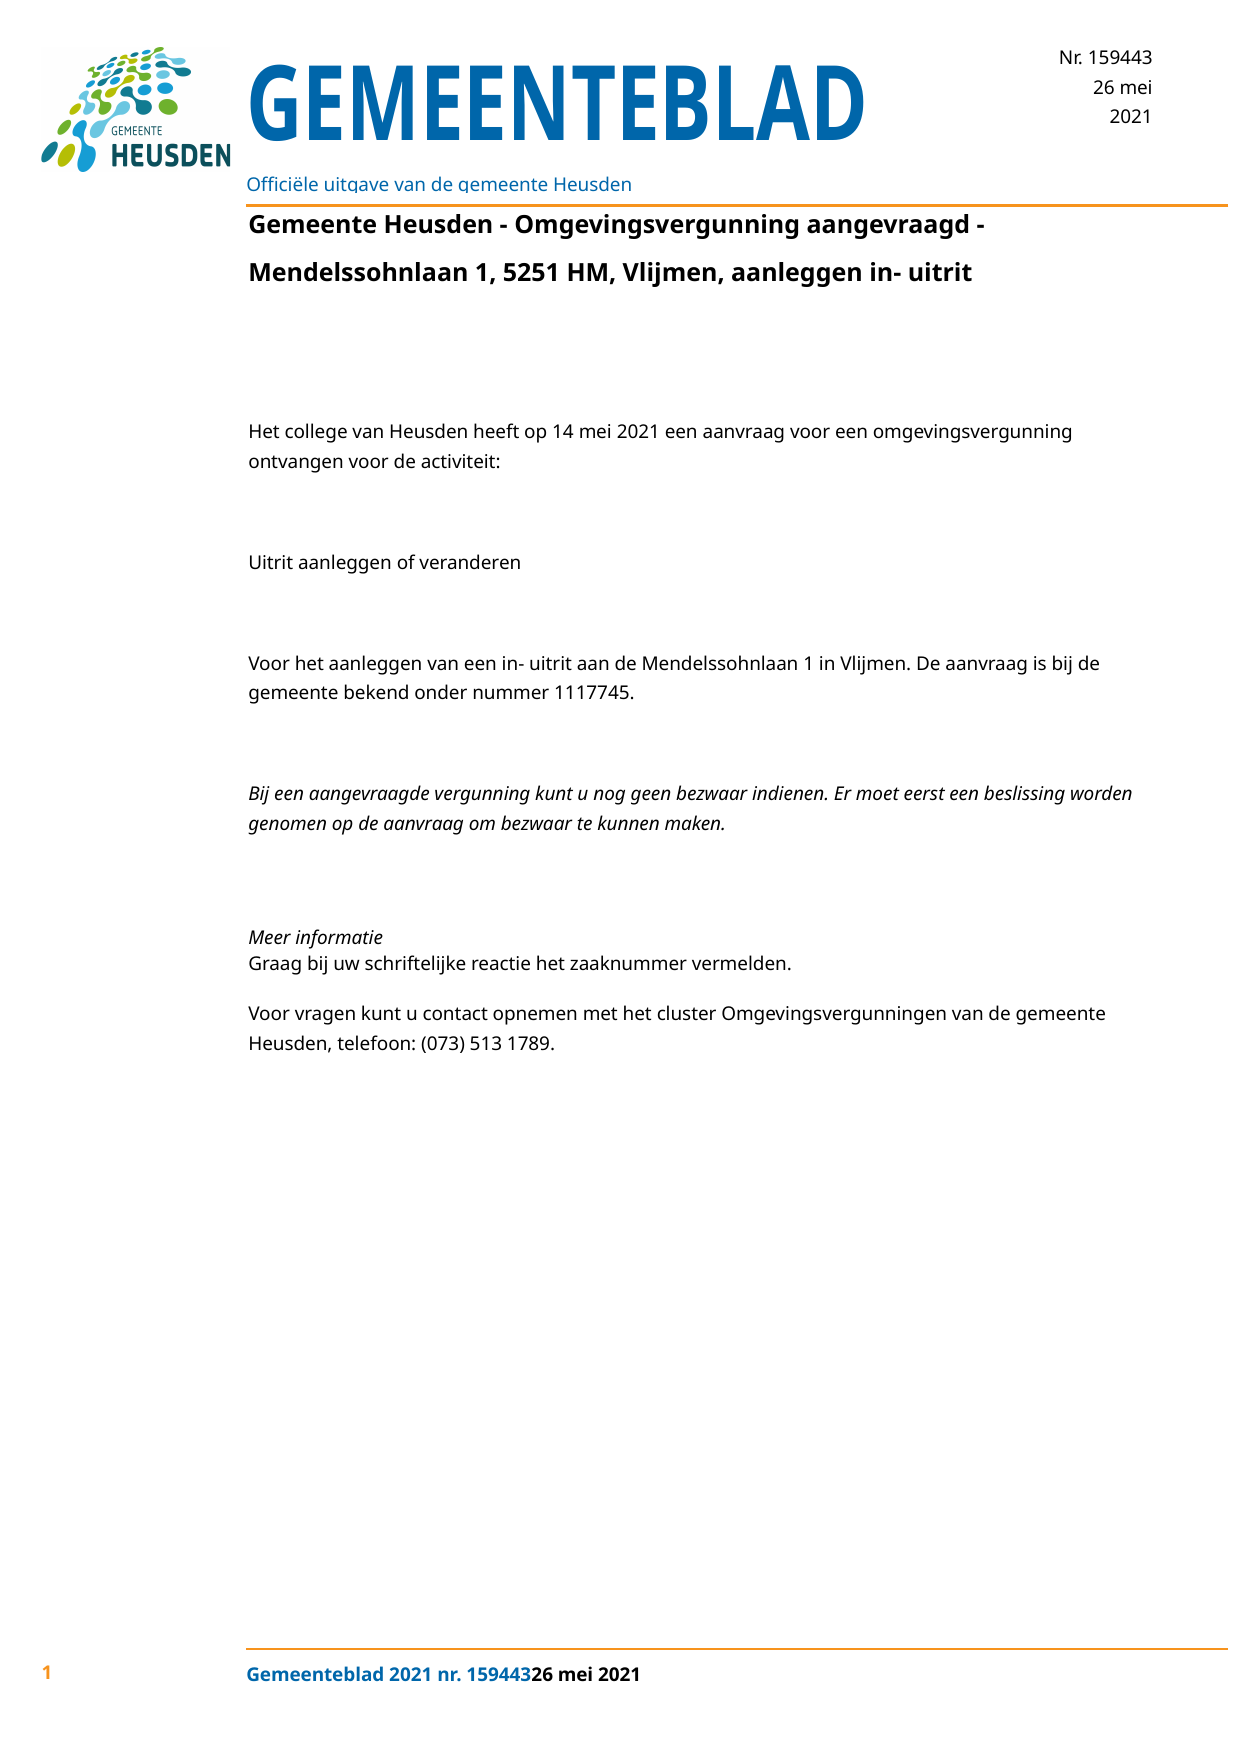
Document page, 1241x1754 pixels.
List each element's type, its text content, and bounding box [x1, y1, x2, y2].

text Uitrit aanleggen of veranderen [248, 549, 1152, 575]
text Gemeente Heusden - Omgevingsvergunning aangevraagd - Mendelssohnlaan 1, 5251 HM, Vlijmen, aanleggen in- uitrit [248, 207, 1152, 288]
text Voor vragen kunt u contact opnemen met het cluster Omgevingsvergunningen van de gemeente Heusden, telefoon: (073) 513 1789. [248, 1001, 1152, 1056]
text Bij een aangevraagde vergunning kunt u nog geen bezwaar indienen. Er moet eerst een beslissing worden genomen op de aanvraag om bezwaar te kunnen maken. [248, 780, 1152, 836]
text Voor het aanleggen van een in- uitrit aan de Mendelssohnlaan 1 in Vlijmen. De aanvraag is bij de gemeente bekend onder nummer 1117745. [248, 650, 1152, 705]
picture [41, 47, 231, 172]
text Graag bij uw schriftelijke reactie het zaaknummer vermelden. [248, 950, 1152, 976]
text Meer informatie [248, 924, 1152, 950]
text Het college van Heusden heeft op 14 mei 2021 een aanvraag voor een omgevingsvergunning ontvangen voor de activiteit: [248, 419, 1152, 474]
